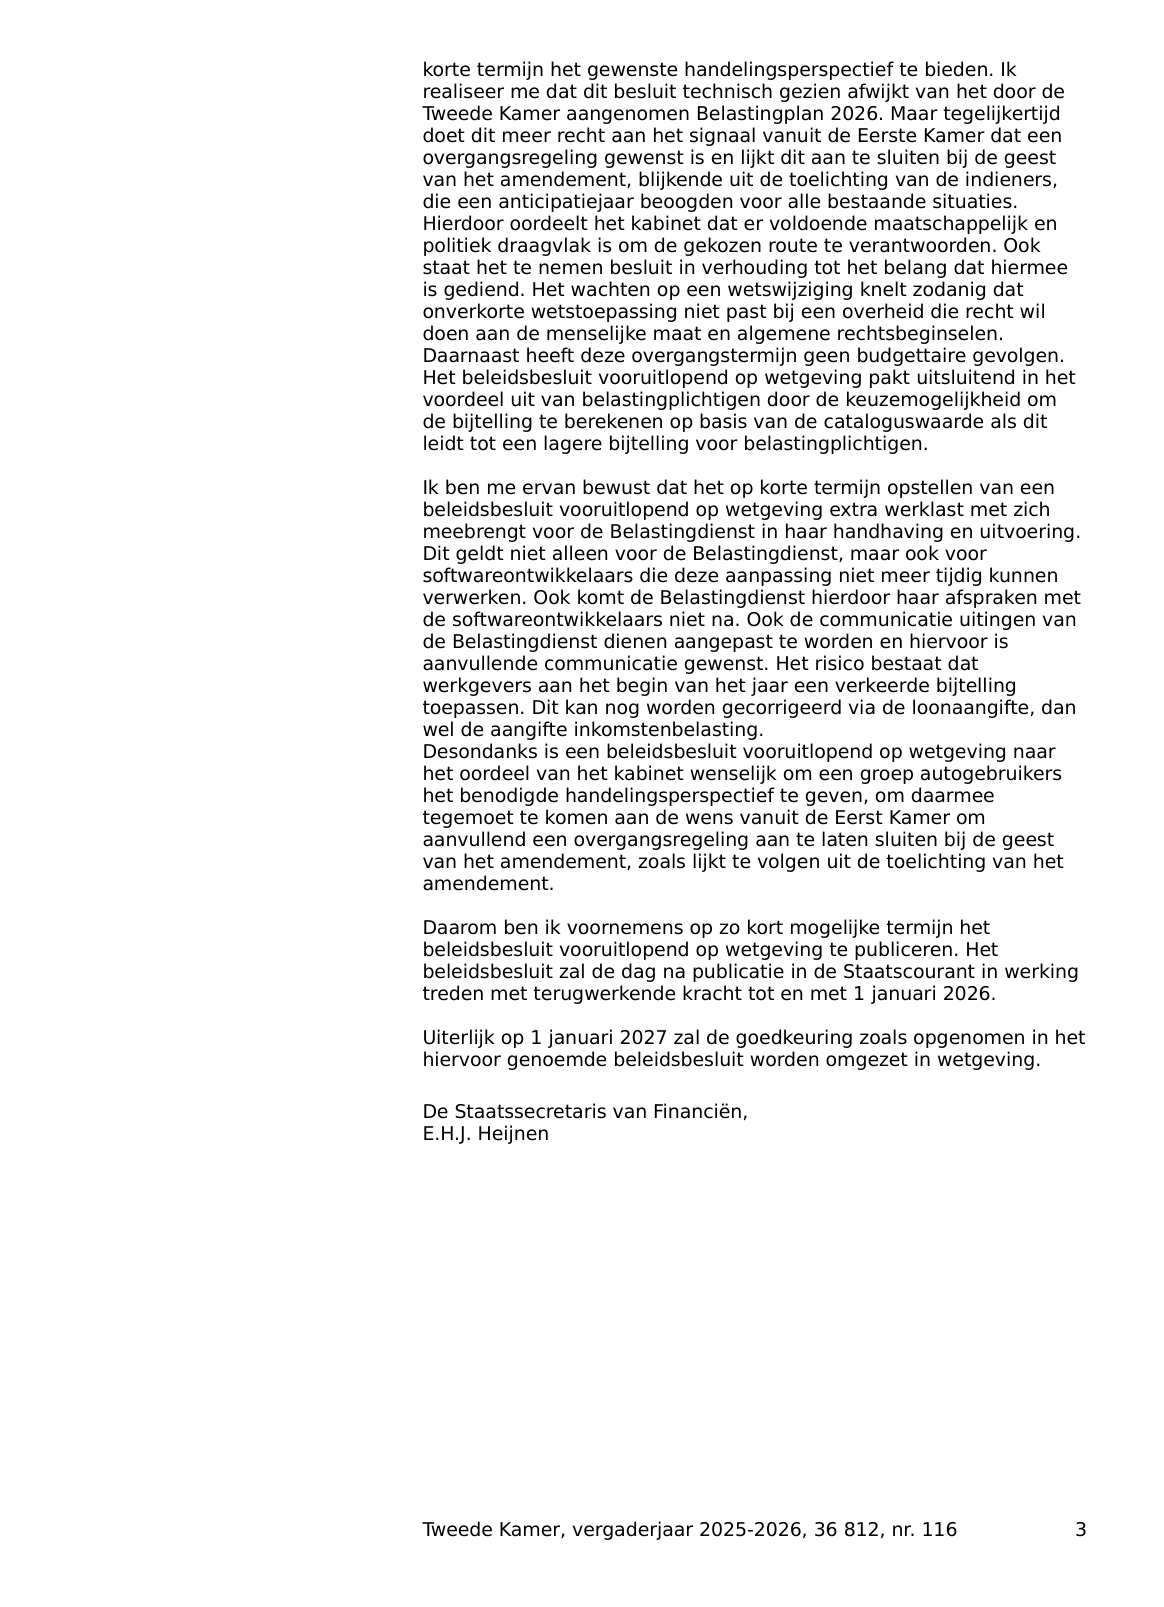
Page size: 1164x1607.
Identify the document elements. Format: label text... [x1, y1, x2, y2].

text De Staatssecretaris van Financiën, E.H.J. Heijnen [422, 1101, 1087, 1145]
text Ik ben me ervan bewust dat het op korte termijn opstellen van een beleidsbesluit vooruitlopend op wetgeving extra werklast met zich meebrengt voor de Belastingdienst in haar handhaving en uitvoering. Dit geldt niet alleen voor de Belastingdienst, maar ook voor softwareontwikkelaars die deze aanpassing niet meer tijdig kunnen verwerken. Ook komt de Belastingdienst hierdoor haar afspraken met de softwareontwikkelaars niet na. Ook de communicatie uitingen van de Belastingdienst dienen aangepast te worden en hiervoor is aanvullende communicatie gewenst. Het risico bestaat dat werkgevers aan het begin van het jaar een verkeerde bijtelling toepassen. Dit kan nog worden gecorrigeerd via de loonaangifte, dan wel de aangifte inkomstenbelasting. [422, 477, 1087, 741]
text Uiterlijk op 1 januari 2027 zal de goedkeuring zoals opgenomen in het hiervoor genoemde beleidsbesluit worden omgezet in wetgeving. [422, 1027, 1087, 1071]
text Desondanks is een beleidsbesluit vooruitlopend op wetgeving naar het oordeel van het kabinet wenselijk om een groep autogebruikers het benodigde handelingsperspectief te geven, om daarmee tegemoet te komen aan de wens vanuit de Eerst Kamer om aanvullend een overgangsregeling aan te laten sluiten bij de geest van het amendement, zoals lijkt te volgen uit de toelichting van het amendement. [422, 741, 1087, 894]
text korte termijn het gewenste handelingsperspectief te bieden. Ik realiseer me dat dit besluit technisch gezien afwijkt van het door de Tweede Kamer aangenomen Belastingplan 2026. Maar tegelijkertijd doet dit meer recht aan het signaal vanuit de Eerste Kamer dat een overgangsregeling gewenst is en lijkt dit aan te sluiten bij de geest van het amendement, blijkende uit de toelichting van de indieners, die een anticipatiejaar beoogden voor alle bestaande situaties. Hierdoor oordeelt het kabinet dat er voldoende maatschappelijk en politiek draagvlak is om de gekozen route te verantwoorden. Ook staat het te nemen besluit in verhouding tot het belang dat hiermee is gediend. Het wachten op een wetswijziging knelt zodanig dat onverkorte wetstoepassing niet past bij een overheid die recht wil doen aan de menselijke maat en algemene rechtsbeginselen. Daarnaast heeft deze overgangstermijn geen budgettaire gevolgen. Het beleidsbesluit vooruitlopend op wetgeving pakt uitsluitend in het voordeel uit van belastingplichtigen door de keuzemogelijkheid om de bijtelling te berekenen op basis van de cataloguswaarde als dit leidt tot een lagere bijtelling voor belastingplichtigen. [422, 59, 1087, 455]
text Daarom ben ik voornemens op zo kort mogelijke termijn het beleidsbesluit vooruitlopend op wetgeving te publiceren. Het beleidsbesluit zal de dag na publicatie in de Staatscourant in werking treden met terugwerkende kracht tot en met 1 januari 2026. [422, 917, 1087, 1004]
